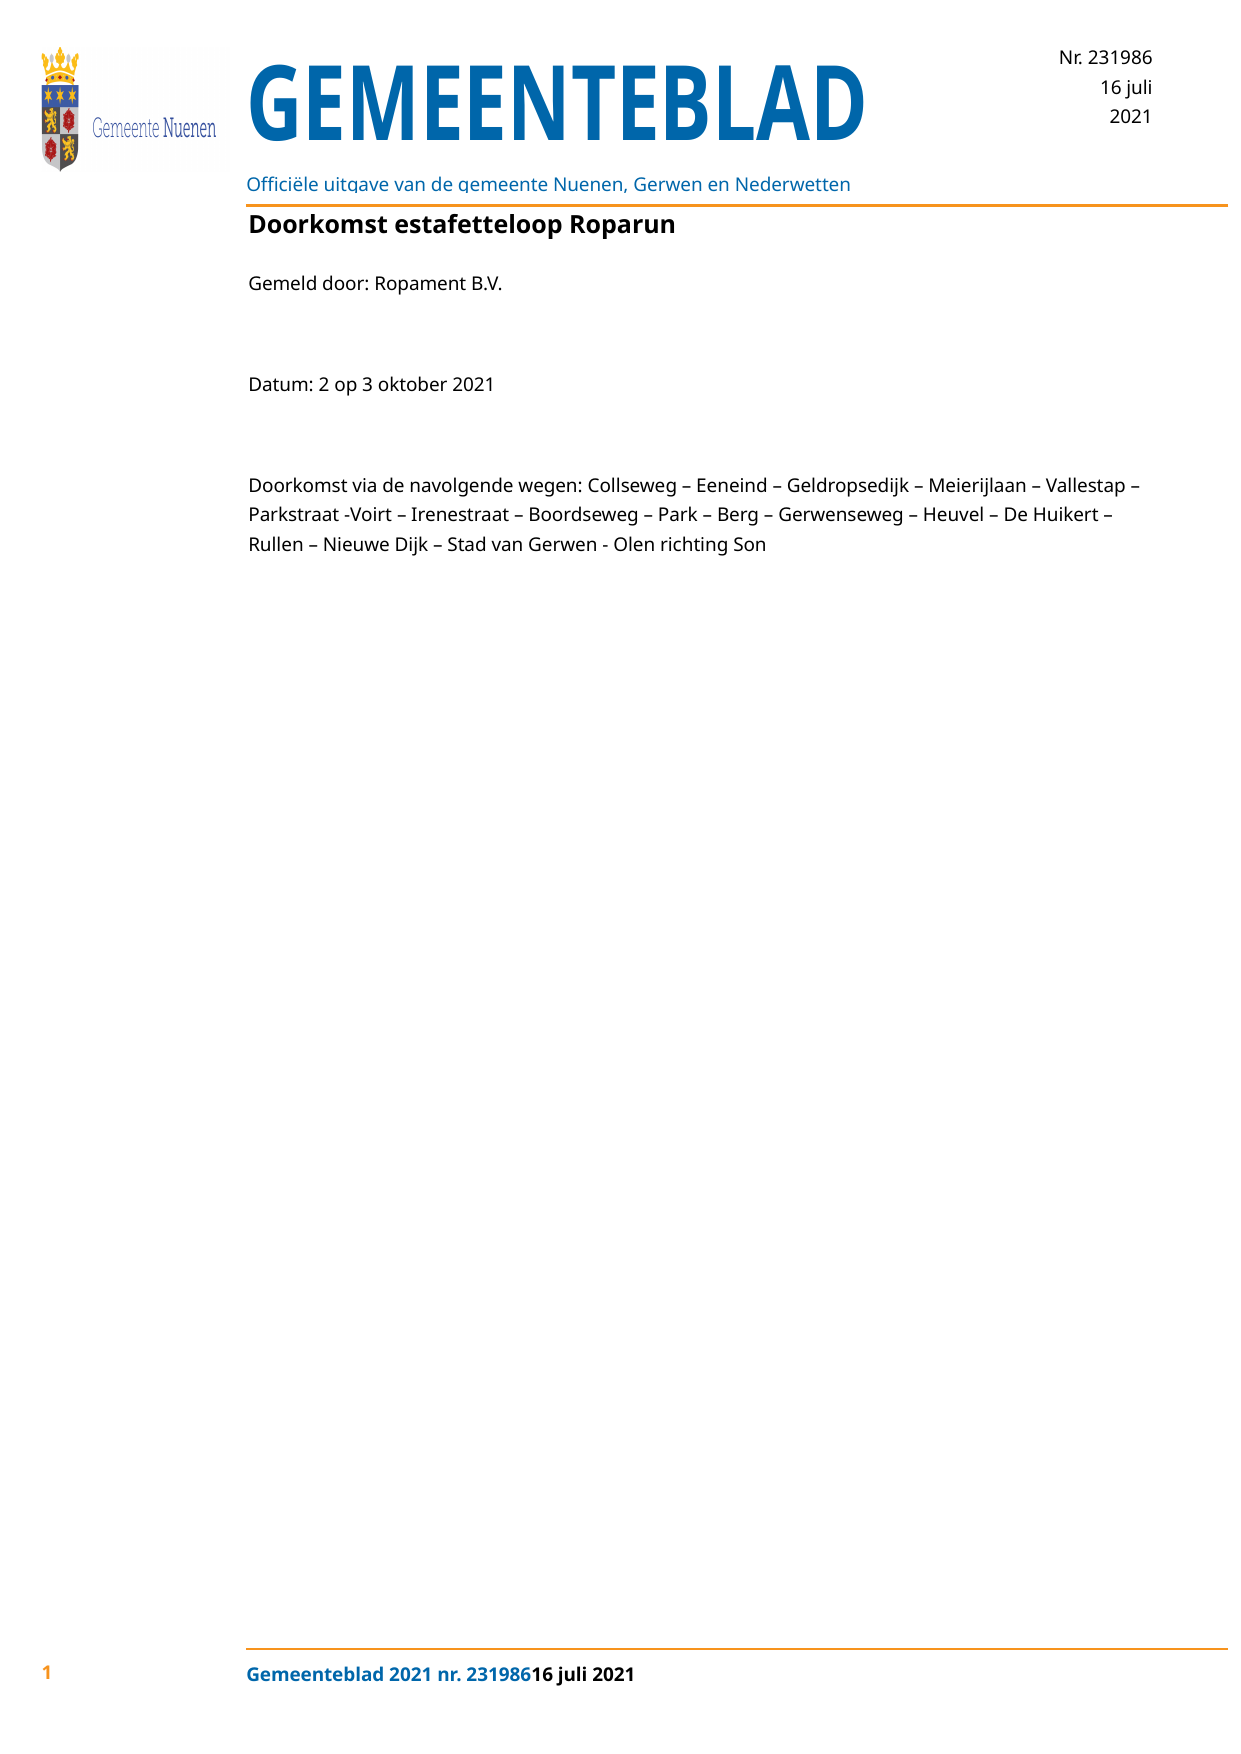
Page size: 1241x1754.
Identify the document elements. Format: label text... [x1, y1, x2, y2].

text Doorkomst estafetteloop Roparun [248, 207, 1152, 241]
text Datum: 2 op 3 oktober 2021 [248, 371, 1152, 397]
text Doorkomst via de navolgende wegen: Collseweg – Eeneind – Geldropsedijk – Meierijlaan – Vallestap – Parkstraat -Voirt – Irenestraat – Boordseweg – Park – Berg – Gerwenseweg – Heuvel – De Huikert – Rullen – Nieuwe Dijk – Stad van Gerwen - Olen richting Son [248, 472, 1152, 557]
picture [41, 47, 231, 172]
text Gemeld door: Ropament B.V. [248, 270, 1152, 296]
